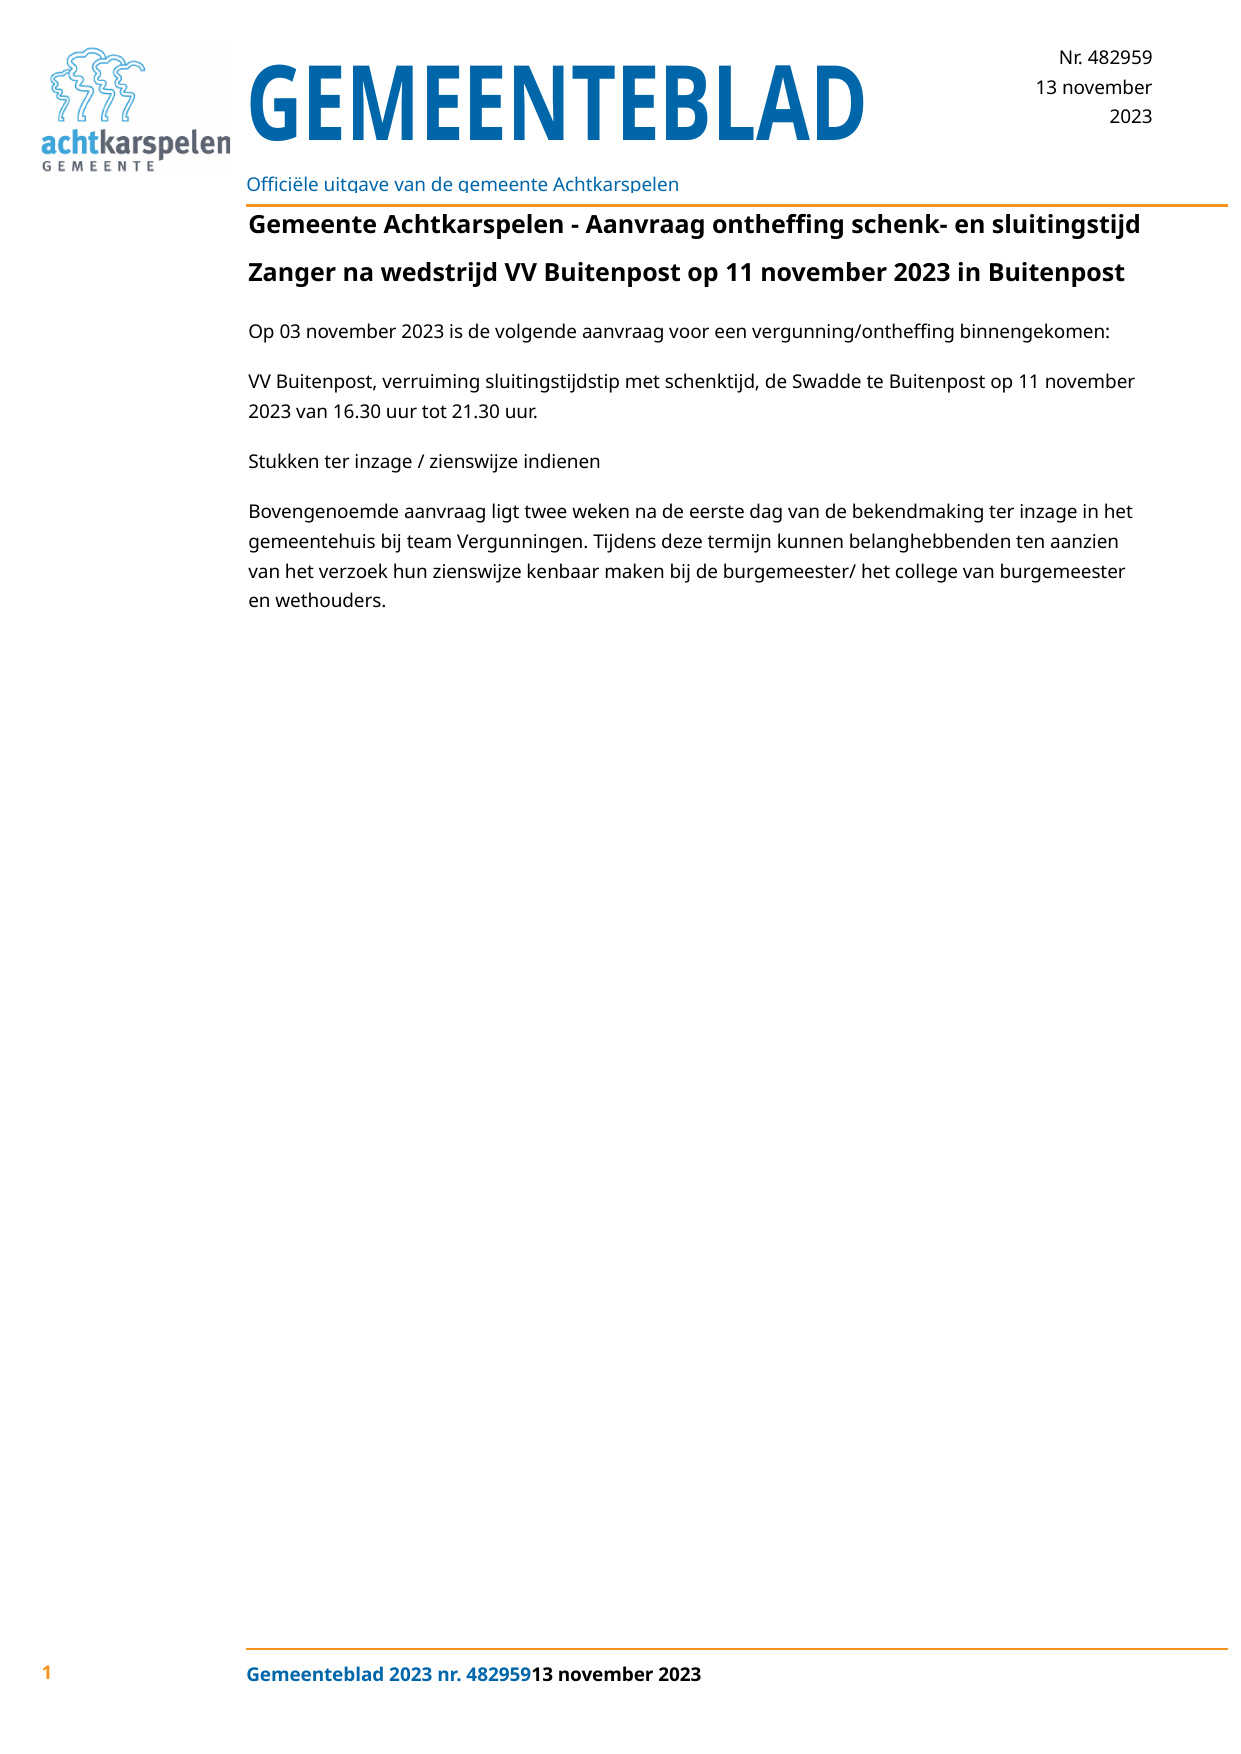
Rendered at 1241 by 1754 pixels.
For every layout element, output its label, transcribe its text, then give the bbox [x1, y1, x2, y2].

text Bovengenoemde aanvraag ligt twee weken na de eerste dag van de bekendmaking ter inzage in het gemeentehuis bij team Vergunningen. Tijdens deze termijn kunnen belanghebbenden ten aanzien van het verzoek hun zienswijze kenbaar maken bij de burgemeester/ het college van burgemeester en wethouders. [248, 499, 1152, 613]
text Stukken ter inzage / zienswijze indienen [248, 448, 1152, 474]
picture [41, 47, 231, 172]
text VV Buitenpost, verruiming sluitingstijdstip met schenktijd, de Swadde te Buitenpost op 11 november 2023 van 16.30 uur tot 21.30 uur. [248, 368, 1152, 424]
text Gemeente Achtkarspelen - Aanvraag ontheffing schenk- en sluitingstijd Zanger na wedstrijd VV Buitenpost op 11 november 2023 in Buitenpost [248, 207, 1152, 288]
text Op 03 november 2023 is de volgende aanvraag voor een vergunning/ontheffing binnengekomen: [248, 318, 1152, 344]
